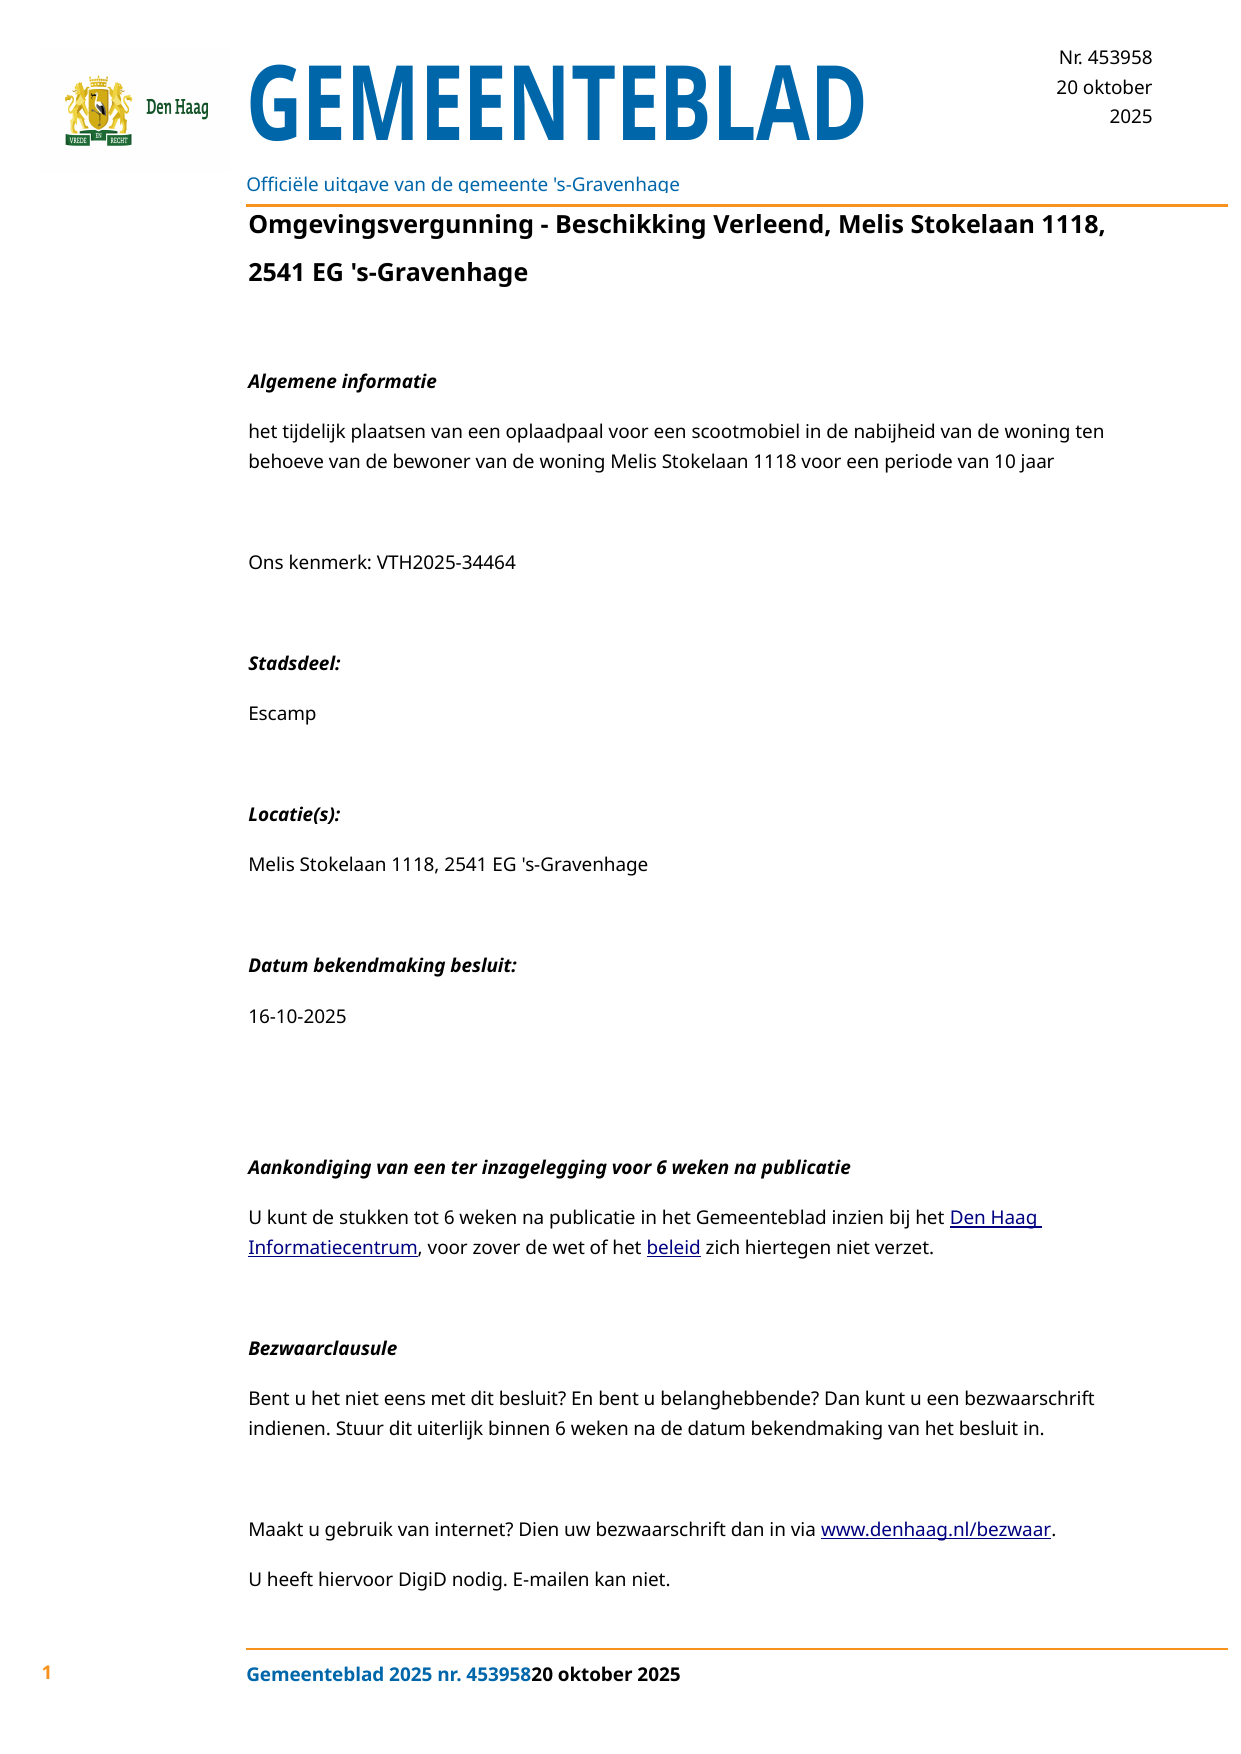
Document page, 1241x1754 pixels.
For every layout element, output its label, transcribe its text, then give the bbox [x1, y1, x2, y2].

text Ons kenmerk: VTH2025-34464 [248, 549, 1152, 575]
text Aankondiging van een ter inzagelegging voor 6 weken na publicatie [248, 1154, 1152, 1180]
text Bent u het niet eens met dit besluit? En bent u belanghebbende? Dan kunt u een bezwaarschrift indienen. Stuur dit uiterlijk binnen 6 weken na de datum bekendmaking van het besluit in. [248, 1385, 1152, 1441]
text Melis Stokelaan 1118, 2541 EG 's-Gravenhage [248, 852, 1152, 877]
text Escamp [248, 700, 1152, 726]
picture [41, 47, 231, 172]
text 16-10-2025 [248, 1003, 1152, 1029]
text Maakt u gebruik van internet? Dien uw bezwaarschrift dan in via www.denhaag.nl/bezwaar. [248, 1516, 1152, 1542]
text Locatie(s): [248, 801, 1152, 827]
text U heeft hiervoor DigiD nodig. E-mailen kan niet. [248, 1566, 1152, 1592]
text Algemene informatie [248, 368, 1152, 394]
text Bezwaarclausule [248, 1335, 1152, 1361]
text U kunt de stukken tot 6 weken na publicatie in het Gemeenteblad inzien bij het Den Haag Informatiecentrum, voor zover de wet of het beleid zich hiertegen niet verzet. [248, 1204, 1152, 1260]
text Omgevingsvergunning - Beschikking Verleend, Melis Stokelaan 1118, 2541 EG 's-Gravenhage [248, 207, 1152, 288]
text Stadsdeel: [248, 650, 1152, 676]
text Datum bekendmaking besluit: [248, 952, 1152, 978]
text het tijdelijk plaatsen van een oplaadpaal voor een scootmobiel in de nabijheid van de woning ten behoeve van de bewoner van de woning Melis Stokelaan 1118 voor een periode van 10 jaar [248, 419, 1152, 474]
